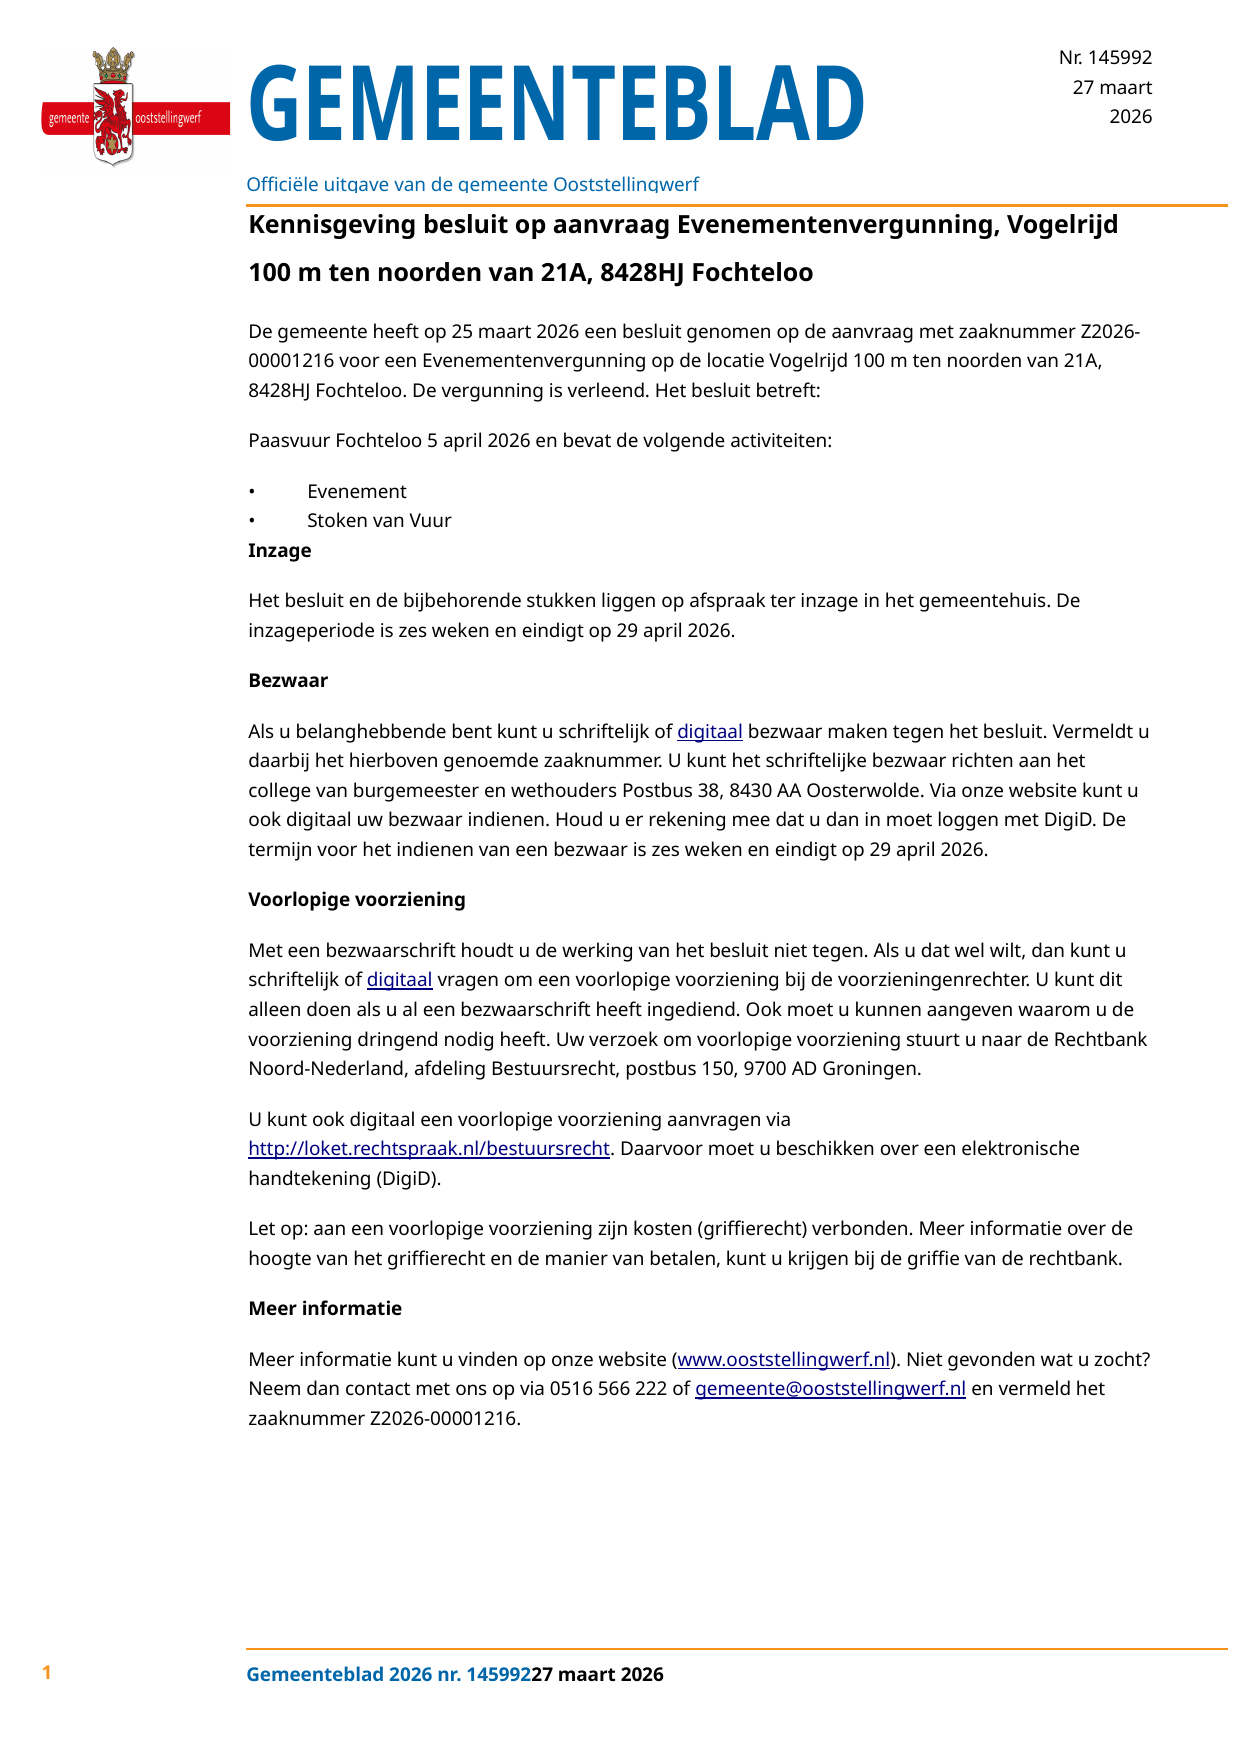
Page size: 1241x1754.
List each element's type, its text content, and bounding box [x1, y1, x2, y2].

list Stoken van Vuur [248, 507, 1152, 533]
text Voorlopige voorziening [248, 887, 1152, 912]
text Kennisgeving besluit op aanvraag Evenementenvergunning, Vogelrijd 100 m ten noorden van 21A, 8428HJ Fochteloo [248, 207, 1152, 288]
text Meer informatie kunt u vinden op onze website (www.ooststellingwerf.nl). Niet gevonden wat u zocht? Neem dan contact met ons op via 0516 566 222 of gemeente@ooststellingwerf.nl en vermeld het zaaknummer Z2026-00001216. [248, 1346, 1152, 1431]
text Let op: aan een voorlopige voorziening zijn kosten (griffierecht) verbonden. Meer informatie over de hoogte van het griffierecht en de manier van betalen, kunt u krijgen bij de griffie van de rechtbank. [248, 1215, 1152, 1271]
picture [41, 47, 231, 172]
text Bezwaar [248, 667, 1152, 693]
text Inzage [248, 537, 1152, 563]
text Met een bezwaarschrift houdt u de werking van het besluit niet tegen. Als u dat wel wilt, dan kunt u schriftelijk of digitaal vragen om een voorlopige voorziening bij de voorzieningenrechter. U kunt dit alleen doen als u al een bezwaarschrift heeft ingediend. Ook moet u kunnen aangeven waarom u de voorziening dringend nodig heeft. Uw verzoek om voorlopige voorziening stuurt u naar de Rechtbank Noord-Nederland, afdeling Bestuursrecht, postbus 150, 9700 AD Groningen. [248, 937, 1152, 1081]
text Paasvuur Fochteloo 5 april 2026 en bevat de volgende activiteiten: [248, 427, 1152, 453]
text Het besluit en de bijbehorende stukken liggen op afspraak ter inzage in het gemeentehuis. De inzageperiode is zes weken en eindigt op 29 april 2026. [248, 587, 1152, 643]
list Evenement [248, 478, 1152, 504]
text De gemeente heeft op 25 maart 2026 een besluit genomen op de aanvraag met zaaknummer Z2026-00001216 voor een Evenementenvergunning op de locatie Vogelrijd 100 m ten noorden van 21A, 8428HJ Fochteloo. De vergunning is verleend. Het besluit betreft: [248, 318, 1152, 403]
text Als u belanghebbende bent kunt u schriftelijk of digitaal bezwaar maken tegen het besluit. Vermeldt u daarbij het hierboven genoemde zaaknummer. U kunt het schriftelijke bezwaar richten aan het college van burgemeester en wethouders Postbus 38, 8430 AA Oosterwolde. Via onze website kunt u ook digitaal uw bezwaar indienen. Houd u er rekening mee dat u dan in moet loggen met DigiD. De termijn voor het indienen van een bezwaar is zes weken en eindigt op 29 april 2026. [248, 718, 1152, 862]
text Meer informatie [248, 1295, 1152, 1321]
text U kunt ook digitaal een voorlopige voorziening aanvragen via http://loket.rechtspraak.nl/bestuursrecht. Daarvoor moet u beschikken over een elektronische handtekening (DigiD). [248, 1106, 1152, 1191]
